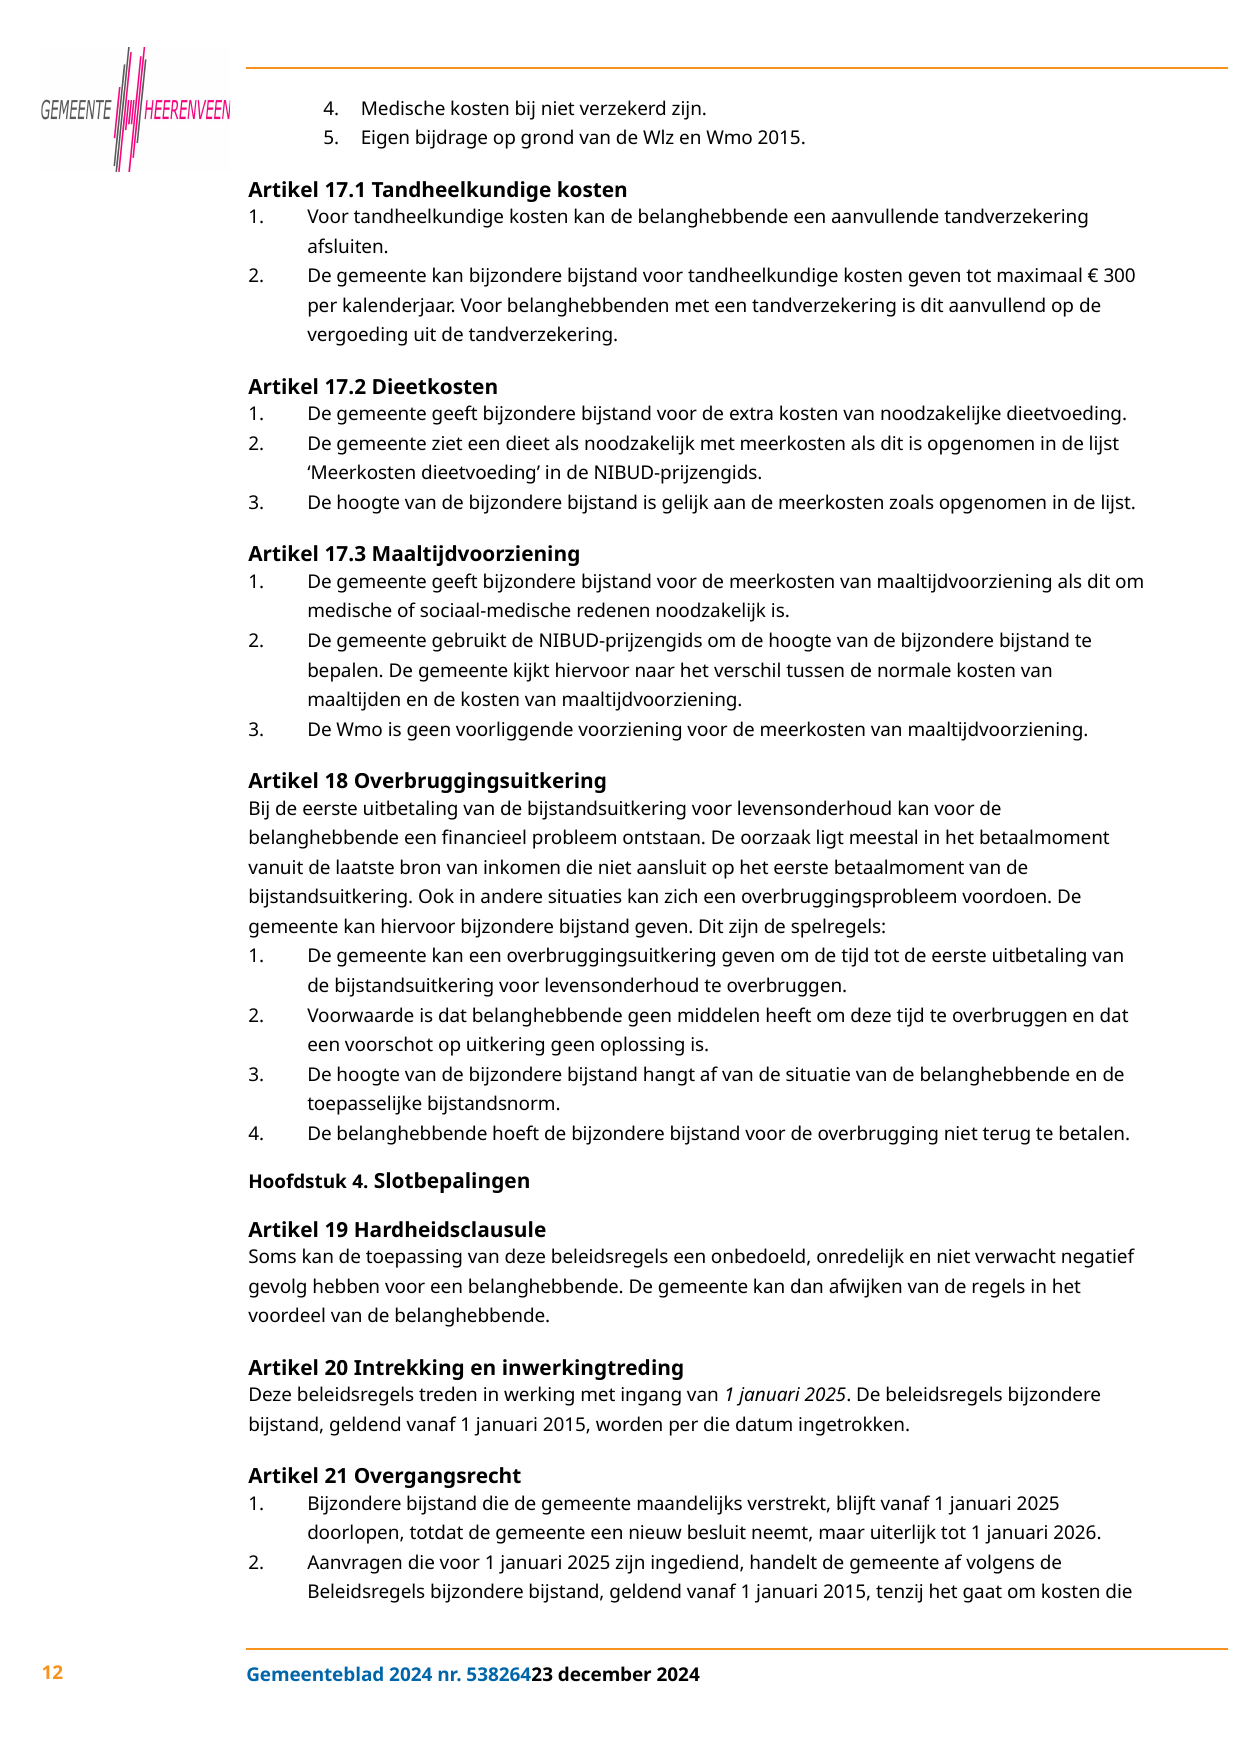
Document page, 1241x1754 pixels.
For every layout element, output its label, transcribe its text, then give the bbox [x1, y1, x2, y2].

text Artikel 20 Intrekking en inwerkingtreding [248, 1353, 1152, 1382]
list De hoogte van de bijzondere bijstand hangt af van de situatie van de belanghebbende en de toepasselijke bijstandsnorm. [248, 1061, 1152, 1116]
text Hoofdstuk 4. Slotbepalingen [248, 1166, 1152, 1194]
text Artikel 17.1 Tandheelkundige kosten [248, 175, 1152, 203]
list De gemeente gebruikt de NIBUD-prijzengids om de hoogte van de bijzondere bijstand te bepalen. De gemeente kijkt hiervoor naar het verschil tussen de normale kosten van maaltijden en de kosten van maaltijdvoorziening. [248, 627, 1152, 712]
list Aanvragen die voor 1 januari 2025 zijn ingediend, handelt de gemeente af volgens de Beleidsregels bijzondere bijstand, geldend vanaf 1 januari 2015, tenzij het gaat om kosten die [248, 1549, 1152, 1604]
list De hoogte van de bijzondere bijstand is gelijk aan de meerkosten zoals opgenomen in de lijst. [248, 489, 1152, 515]
text Artikel 21 Overgangsrecht [248, 1462, 1152, 1490]
list De gemeente geeft bijzondere bijstand voor de meerkosten van maaltijdvoorziening als dit om medische of sociaal-medische redenen noodzakelijk is. [248, 568, 1152, 623]
text Artikel 18 Overbruggingsuitkering [248, 766, 1152, 795]
list Bijzondere bijstand die de gemeente maandelijks verstrekt, blijft vanaf 1 januari 2025 doorlopen, totdat de gemeente een nieuw besluit neemt, maar uiterlijk tot 1 januari 2026. [248, 1490, 1152, 1545]
list Voorwaarde is dat belanghebbende geen middelen heeft om deze tijd te overbruggen en dat een voorschot op uitkering geen oplossing is. [248, 1002, 1152, 1057]
list De gemeente ziet een dieet als noodzakelijk met meerkosten als dit is opgenomen in de lijst ‘Meerkosten dieetvoeding’ in de NIBUD-prijzengids. [248, 430, 1152, 485]
list De gemeente kan een overbruggingsuitkering geven om de tijd tot de eerste uitbetaling van de bijstandsuitkering voor levensonderhoud te overbruggen. [248, 943, 1152, 998]
text Artikel 19 Hardheidsclausule [248, 1215, 1152, 1243]
text Artikel 17.3 Maaltijdvoorziening [248, 539, 1152, 568]
list Voor tandheelkundige kosten kan de belanghebbende een aanvullende tandverzekering afsluiten. [248, 203, 1152, 258]
list De gemeente geeft bijzondere bijstand voor de extra kosten van noodzakelijke dieetvoeding. [248, 400, 1152, 426]
text Artikel 17.2 Dieetkosten [248, 372, 1152, 400]
list De gemeente kan bijzondere bijstand voor tandheelkundige kosten geven tot maximaal € 300 per kalenderjaar. Voor belanghebbenden met een tandverzekering is dit aanvullend op de vergoeding uit de tandverzekering. [248, 262, 1152, 347]
list Medische kosten bij niet verzekerd zijn. [323, 95, 1152, 121]
list Eigen bijdrage op grond van de Wlz en Wmo 2015. [323, 124, 1152, 150]
picture [41, 47, 231, 172]
text Deze beleidsregels treden in werking met ingang van 1 januari 2025. De beleidsregels bijzondere bijstand, geldend vanaf 1 januari 2015, worden per die datum ingetrokken. [248, 1382, 1152, 1437]
list De belanghebbende hoeft de bijzondere bijstand voor de overbrugging niet terug te betalen. [248, 1120, 1152, 1146]
text Soms kan de toepassing van deze beleidsregels een onbedoeld, onredelijk en niet verwacht negatief gevolg hebben voor een belanghebbende. De gemeente kan dan afwijken van de regels in het voordeel van de belanghebbende. [248, 1243, 1152, 1328]
list De Wmo is geen voorliggende voorziening voor de meerkosten van maaltijdvoorziening. [248, 716, 1152, 742]
text Bij de eerste uitbetaling van de bijstandsuitkering voor levensonderhoud kan voor de belanghebbende een financieel probleem ontstaan. De oorzaak ligt meestal in het betaalmoment vanuit de laatste bron van inkomen die niet aansluit op het eerste betaalmoment van de bijstandsuitkering. Ook in andere situaties kan zich een overbruggingsprobleem voordoen. De gemeente kan hiervoor bijzondere bijstand geven. Dit zijn de spelregels: [248, 795, 1152, 939]
